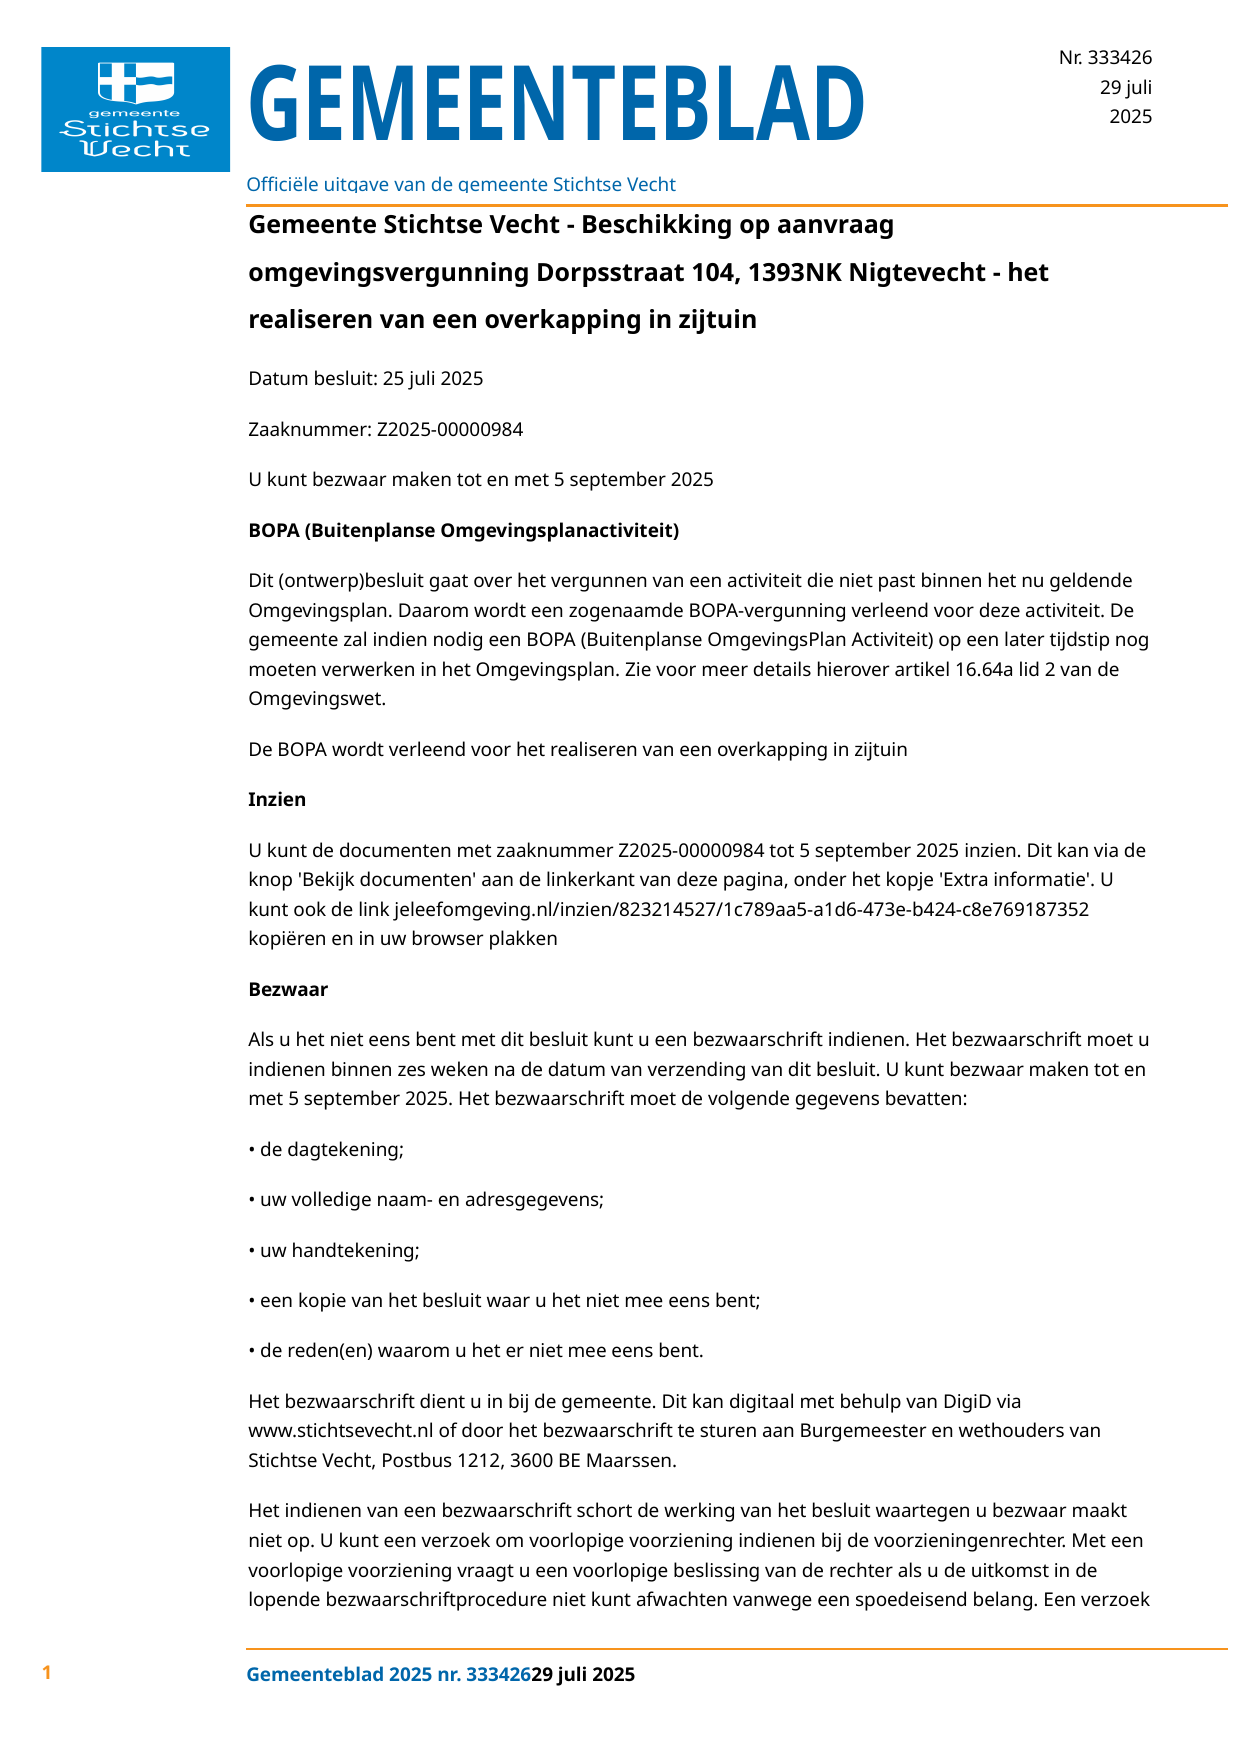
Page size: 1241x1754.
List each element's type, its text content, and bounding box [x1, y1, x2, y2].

text Het indienen van een bezwaarschrift schort de werking van het besluit waartegen u bezwaar maakt niet op. U kunt een verzoek om voorlopige voorziening indienen bij de voorzieningenrechter. Met een voorlopige voorziening vraagt u een voorlopige beslissing van de rechter als u de uitkomst in de lopende bezwaarschriftprocedure niet kunt afwachten vanwege een spoedeisend belang. Een verzoek [248, 1498, 1152, 1612]
text • uw volledige naam- en adresgegevens; [248, 1186, 1152, 1212]
text Inzien [248, 786, 1152, 812]
text De BOPA wordt verleend voor het realiseren van een overkapping in zijtuin [248, 736, 1152, 762]
text Datum besluit: 25 juli 2025 [248, 366, 1152, 391]
text • de reden(en) waarom u het er niet mee eens bent. [248, 1338, 1152, 1363]
text Het bezwaarschrift dient u in bij de gemeente. Dit kan digitaal met behulp van DigiD via www.stichtsevecht.nl of door het bezwaarschrift te sturen aan Burgemeester en wethouders van Stichtse Vecht, Postbus 1212, 3600 BE Maarssen. [248, 1388, 1152, 1473]
text U kunt bezwaar maken tot en met 5 september 2025 [248, 466, 1152, 492]
text BOPA (Buitenplanse Omgevingsplanactiviteit) [248, 517, 1152, 542]
text • een kopie van het besluit waar u het niet mee eens bent; [248, 1287, 1152, 1313]
text Zaaknummer: Z2025-00000984 [248, 416, 1152, 442]
text U kunt de documenten met zaaknummer Z2025-00000984 tot 5 september 2025 inzien. Dit kan via de knop 'Bekijk documenten' aan de linkerkant van deze pagina, onder het kopje 'Extra informatie'. U kunt ook de link jeleefomgeving.nl/inzien/823214527/1c789aa5-a1d6-473e-b424-c8e769187352 kopiëren en in uw browser plakken [248, 837, 1152, 951]
text Dit (ontwerp)besluit gaat over het vergunnen van een activiteit die niet past binnen het nu geldende Omgevingsplan. Daarom wordt een zogenaamde BOPA-vergunning verleend voor deze activiteit. De gemeente zal indien nodig een BOPA (Buitenplanse OmgevingsPlan Activiteit) op een later tijdstip nog moeten verwerken in het Omgevingsplan. Zie voor meer details hierover artikel 16.64a lid 2 van de Omgevingswet. [248, 567, 1152, 711]
text Bezwaar [248, 976, 1152, 1002]
picture [99, 63, 135, 101]
picture [137, 63, 174, 103]
text Gemeente Stichtse Vecht - Beschikking op aanvraag omgevingsvergunning Dorpsstraat 104, 1393NK Nigtevecht - het realiseren van een overkapping in zijtuin [248, 207, 1152, 336]
text Als u het niet eens bent met dit besluit kunt u een bezwaarschrift indienen. Het bezwaarschrift moet u indienen binnen zes weken na de datum van verzending van dit besluit. U kunt bezwaar maken tot en met 5 september 2025. Het bezwaarschrift moet de volgende gegevens bevatten: [248, 1026, 1152, 1111]
text • de dagtekening; [248, 1136, 1152, 1162]
text • uw handtekening; [248, 1237, 1152, 1262]
